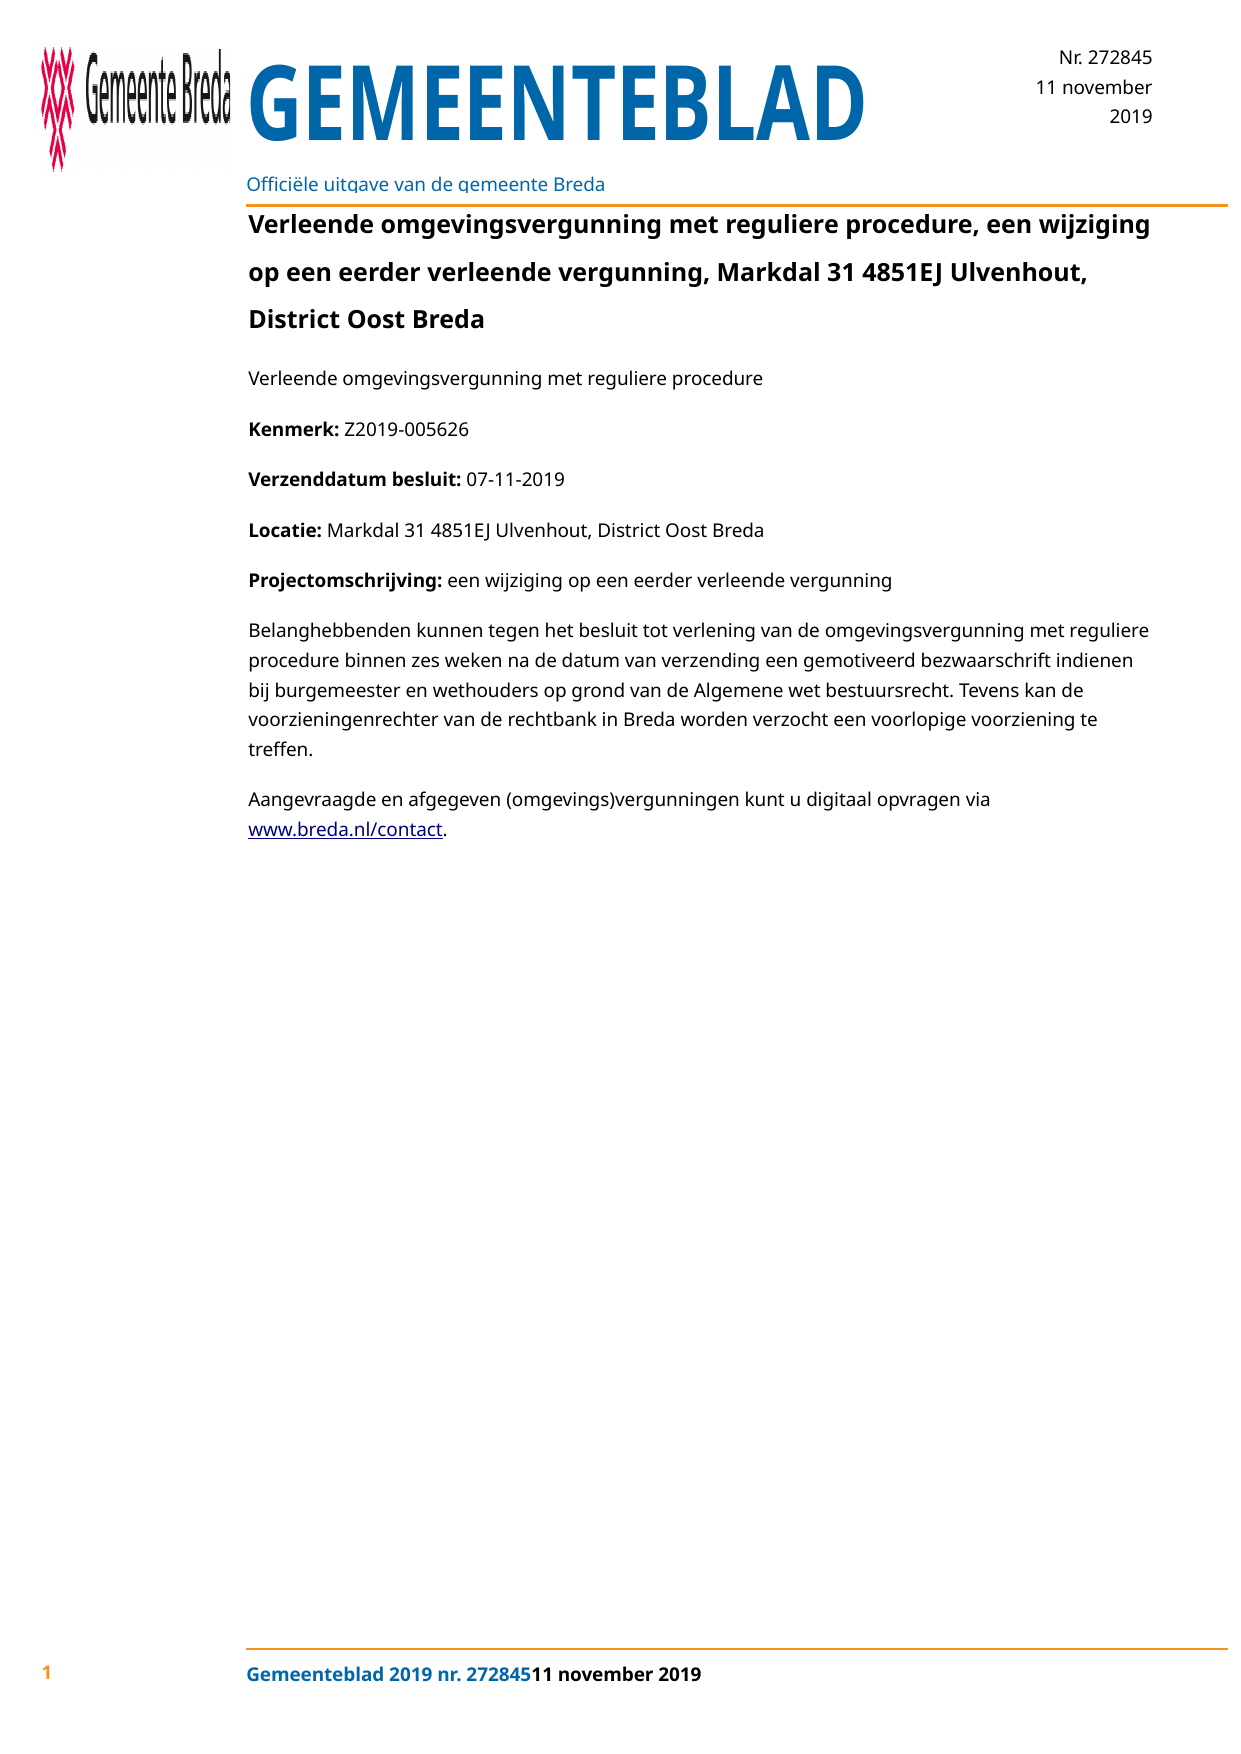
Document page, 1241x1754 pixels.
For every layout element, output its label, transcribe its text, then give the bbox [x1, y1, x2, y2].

text Aangevraagde en afgegeven (omgevings)vergunningen kunt u digitaal opvragen via www.breda.nl/contact. [248, 786, 1152, 842]
text Verleende omgevingsvergunning met reguliere procedure, een wijziging op een eerder verleende vergunning, Markdal 31 4851EJ Ulvenhout, District Oost Breda [248, 207, 1152, 336]
text Projectomschrijving: een wijziging op een eerder verleende vergunning [248, 567, 1152, 593]
text Belanghebbenden kunnen tegen het besluit tot verlening van de omgevingsvergunning met reguliere procedure binnen zes weken na de datum van verzending een gemotiveerd bezwaarschrift indienen bij burgemeester en wethouders op grond van de Algemene wet bestuursrecht. Tevens kan de voorzieningenrechter van de rechtbank in Breda worden verzocht een voorlopige voorziening te treffen. [248, 618, 1152, 762]
text Locatie: Markdal 31 4851EJ Ulvenhout, District Oost Breda [248, 517, 1152, 542]
text Verzenddatum besluit: 07-11-2019 [248, 466, 1152, 492]
picture [41, 47, 231, 172]
text Verleende omgevingsvergunning met reguliere procedure [248, 366, 1152, 391]
text Kenmerk: Z2019-005626 [248, 416, 1152, 442]
